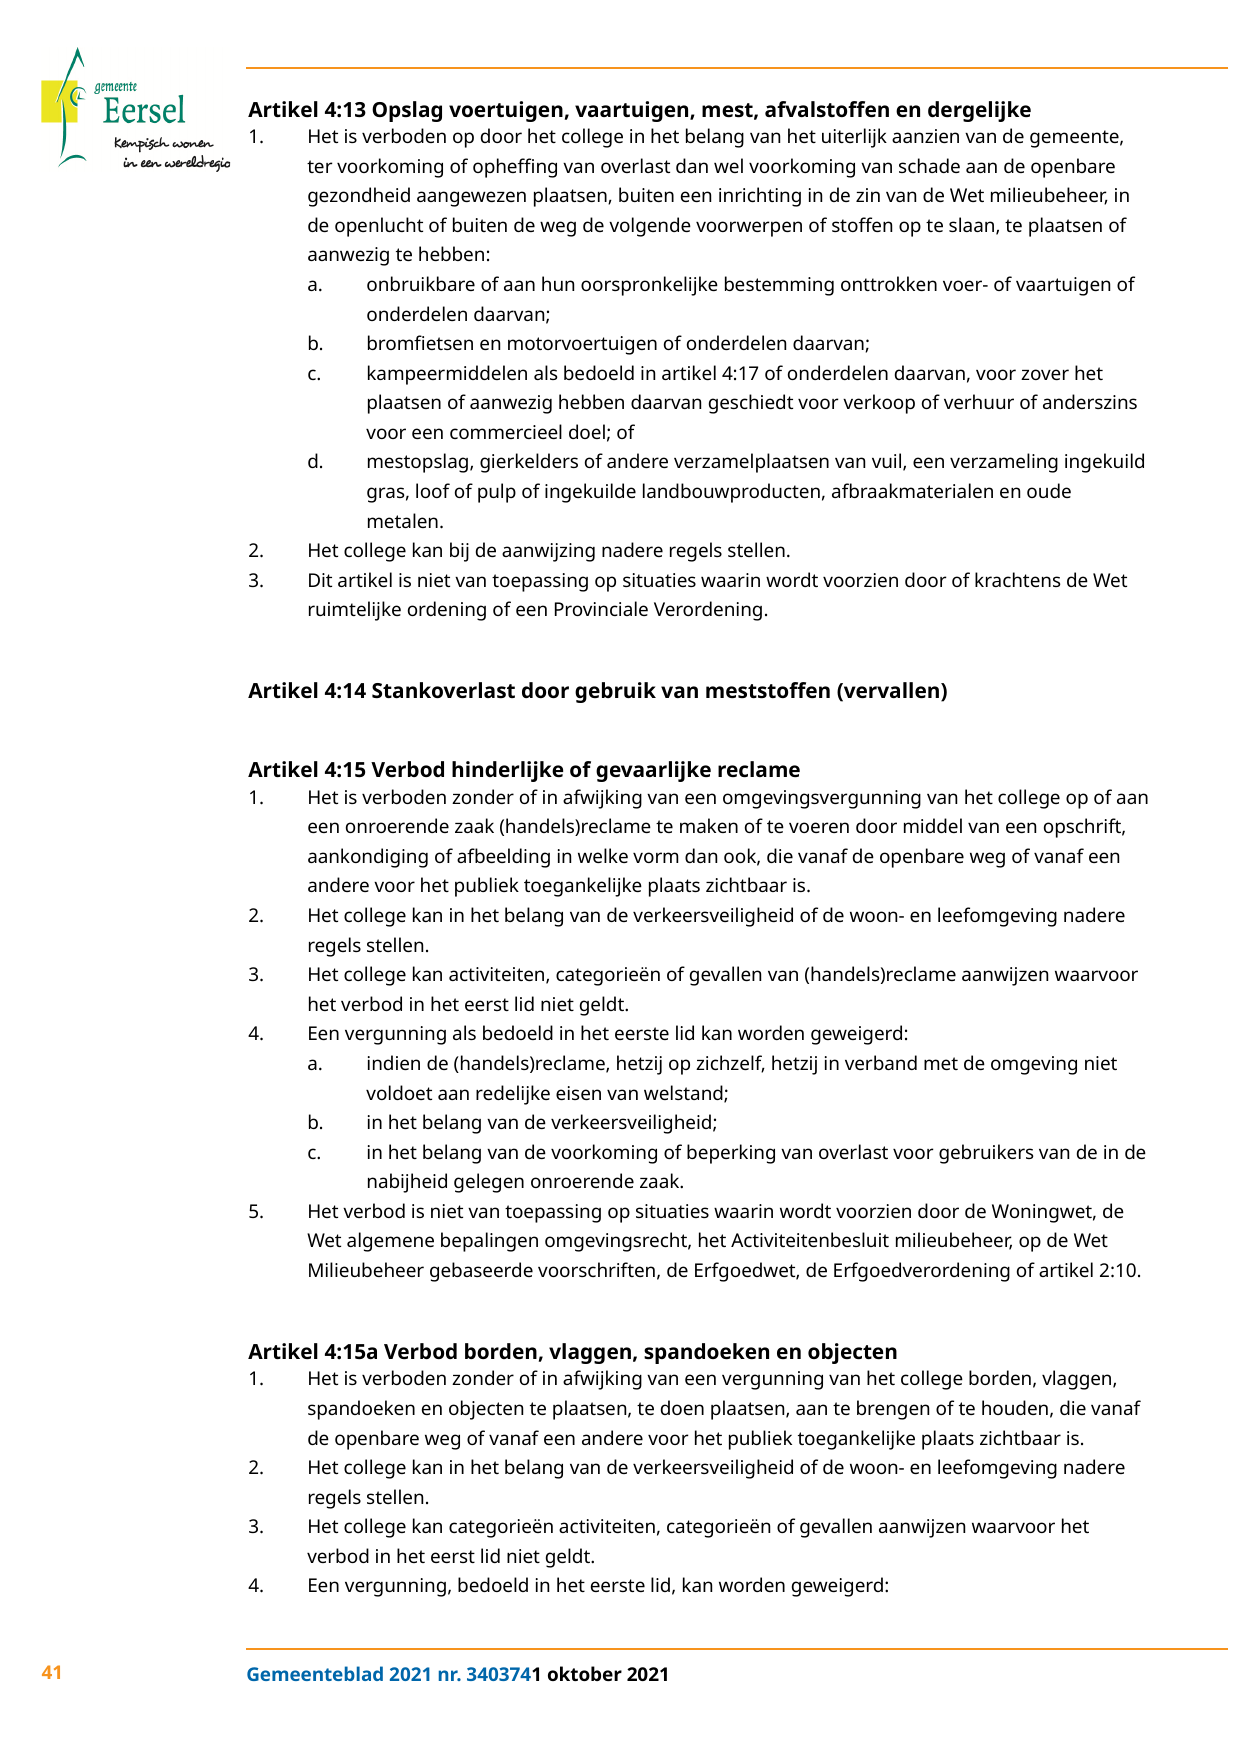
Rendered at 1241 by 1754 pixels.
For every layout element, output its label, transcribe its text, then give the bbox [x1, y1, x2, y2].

list Het college kan in het belang van de verkeersveiligheid of de woon- en leefomgeving nadere regels stellen. [248, 902, 1152, 957]
list Het is verboden zonder of in afwijking van een omgevingsvergunning van het college op of aan een onroerende zaak (handels)reclame te maken of te voeren door middel van een opschrift, aankondiging of afbeelding in welke vorm dan ook, die vanaf de openbare weg of vanaf een andere voor het publiek toegankelijke plaats zichtbaar is. [248, 784, 1152, 898]
text Artikel 4:15a Verbod borden, vlaggen, spandoeken en objecten [248, 1337, 1152, 1366]
list Het is verboden op door het college in het belang van het uiterlijk aanzien van de gemeente, ter voorkoming of opheffing van overlast dan wel voorkoming van schade aan de openbare gezondheid aangewezen plaatsen, buiten een inrichting in de zin van de Wet milieubeheer, in de openlucht of buiten de weg de volgende voorwerpen of stoffen op te slaan, te plaatsen of aanwezig te hebben: [248, 123, 1152, 267]
list Een vergunning als bedoeld in het eerste lid kan worden geweigerd: [248, 1021, 1152, 1046]
picture [41, 47, 231, 172]
list bromfietsen en motorvoertuigen of onderdelen daarvan; [307, 330, 1152, 356]
list Het verbod is niet van toepassing op situaties waarin wordt voorzien door de Woningwet, de Wet algemene bepalingen omgevingsrecht, het Activiteitenbesluit milieubeheer, op de Wet Milieubeheer gebaseerde voorschriften, de Erfgoedwet, de Erfgoedverordening of artikel 2:10. [248, 1198, 1152, 1283]
text Artikel 4:15 Verbod hinderlijke of gevaarlijke reclame [248, 755, 1152, 784]
list indien de (handels)reclame, hetzij op zichzelf, hetzij in verband met de omgeving niet voldoet aan redelijke eisen van welstand; [307, 1050, 1152, 1105]
list Het college kan in het belang van de verkeersveiligheid of de woon- en leefomgeving nadere regels stellen. [248, 1454, 1152, 1510]
list Het is verboden zonder of in afwijking van een vergunning van het college borden, vlaggen, spandoeken en objecten te plaatsen, te doen plaatsen, aan te brengen of te houden, die vanaf de openbare weg of vanaf een andere voor het publiek toegankelijke plaats zichtbaar is. [248, 1366, 1152, 1451]
list Het college kan bij de aanwijzing nadere regels stellen. [248, 537, 1152, 563]
text Artikel 4:14 Stankoverlast door gebruik van meststoffen (vervallen) [248, 677, 1152, 705]
list mestopslag, gierkelders of andere verzamelplaatsen van vuil, een verzameling ingekuild gras, loof of pulp of ingekuilde landbouwproducten, afbraakmaterialen en oude metalen. [307, 449, 1152, 533]
list Dit artikel is niet van toepassing op situaties waarin wordt voorzien door of krachtens de Wet ruimtelijke ordening of een Provinciale Verordening. [248, 567, 1152, 622]
list in het belang van de voorkoming of beperking van overlast voor gebruikers van de in de nabijheid gelegen onroerende zaak. [307, 1139, 1152, 1194]
list Het college kan activiteiten, categorieën of gevallen van (handels)reclame aanwijzen waarvoor het verbod in het eerst lid niet geldt. [248, 961, 1152, 1017]
text Artikel 4:13 Opslag voertuigen, vaartuigen, mest, afvalstoffen en dergelijke [248, 95, 1152, 123]
list kampeermiddelen als bedoeld in artikel 4:17 of onderdelen daarvan, voor zover het plaatsen of aanwezig hebben daarvan geschiedt voor verkoop of verhuur of anderszins voor een commercieel doel; of [307, 360, 1152, 445]
list in het belang van de verkeersveiligheid; [307, 1109, 1152, 1135]
list Het college kan categorieën activiteiten, categorieën of gevallen aanwijzen waarvoor het verbod in het eerst lid niet geldt. [248, 1513, 1152, 1569]
list Een vergunning, bedoeld in het eerste lid, kan worden geweigerd: [248, 1573, 1152, 1598]
list onbruikbare of aan hun oorspronkelijke bestemming onttrokken voer- of vaartuigen of onderdelen daarvan; [307, 271, 1152, 326]
